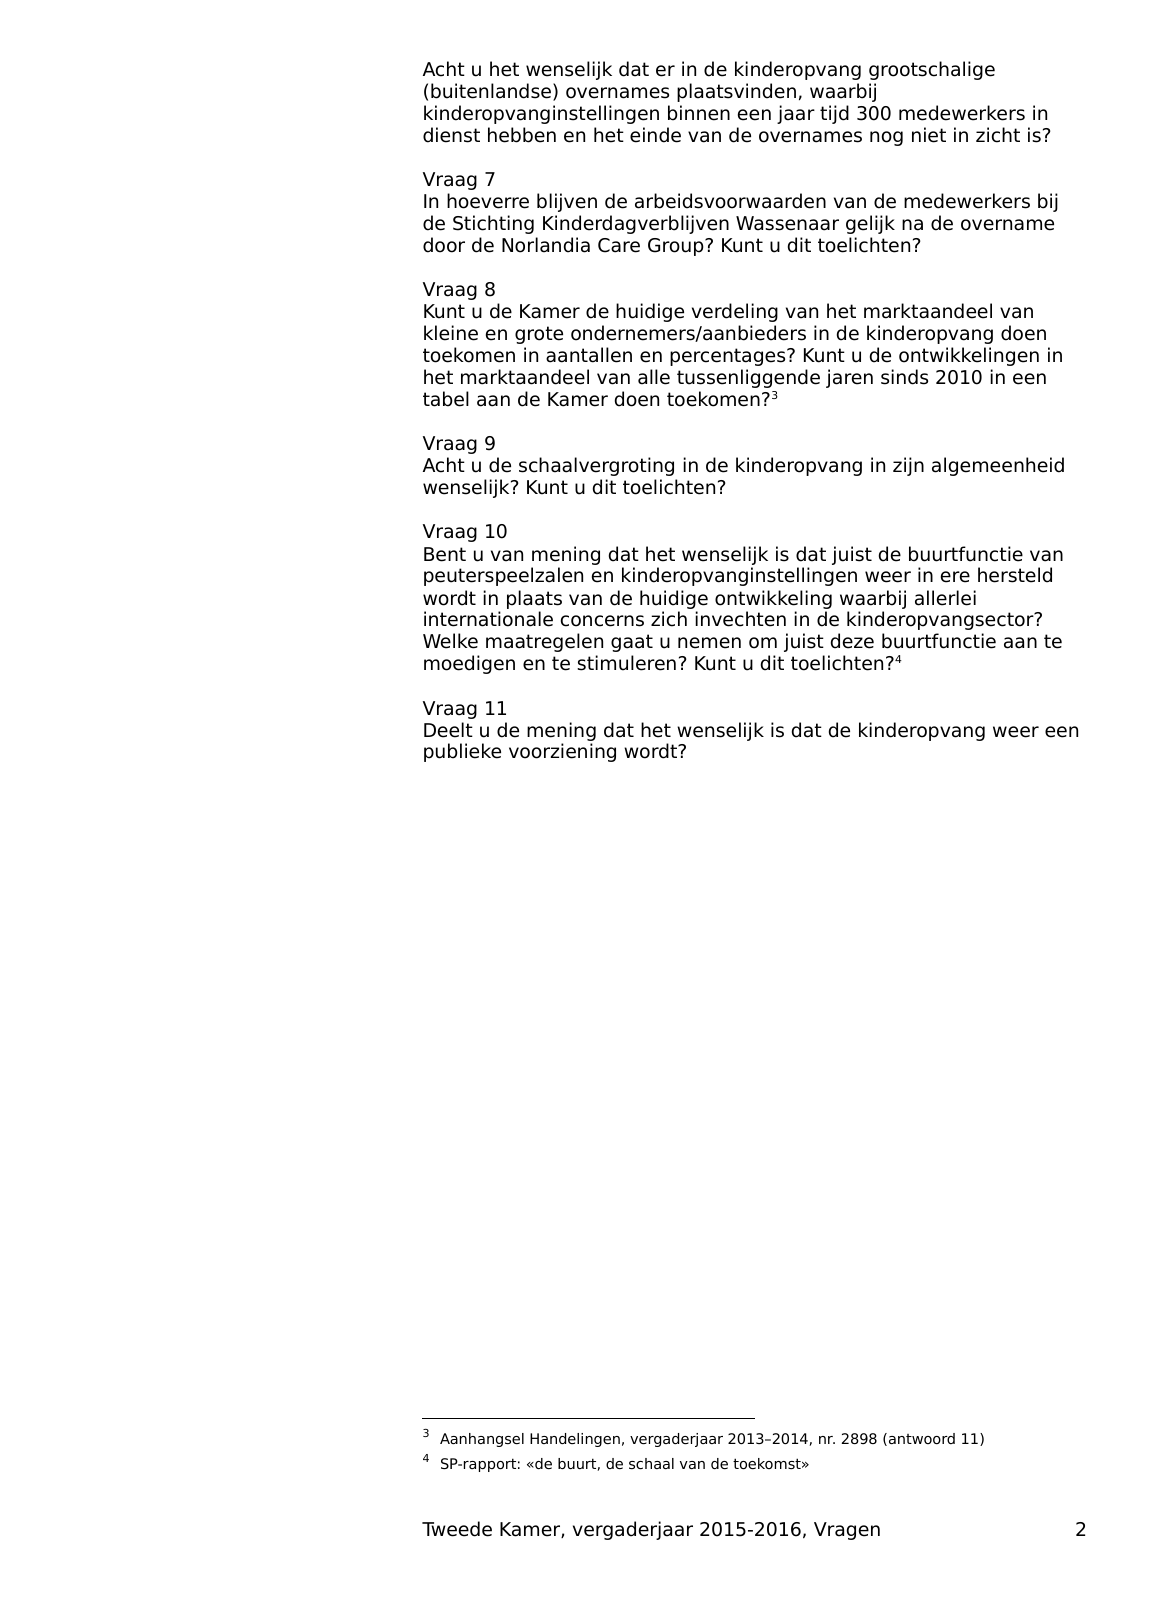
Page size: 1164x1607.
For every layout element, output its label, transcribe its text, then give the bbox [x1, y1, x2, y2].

text Aanhangsel Handelingen, vergaderjaar 2013–2014, nr. 2898 (antwoord 11) [422, 1427, 1087, 1449]
text Kunt u de Kamer de huidige verdeling van het marktaandeel van kleine en grote ondernemers/aanbieders in de kinderopvang doen toekomen in aantallen en percentages? Kunt u de ontwikkelingen in het marktaandeel van alle tussenliggende jaren sinds 2010 in een tabel aan de Kamer doen toekomen? [422, 301, 1087, 411]
text Acht u de schaalvergroting in de kinderopvang in zijn algemeenheid wenselijk? Kunt u dit toelichten? [422, 455, 1087, 499]
text Bent u van mening dat het wenselijk is dat juist de buurtfunctie van peuterspeelzalen en kinderopvanginstellingen weer in ere hersteld wordt in plaats van de huidige ontwikkeling waarbij allerlei internationale concerns zich invechten in de kinderopvangsector? Welke maatregelen gaat u nemen om juist deze buurtfunctie aan te moedigen en te stimuleren? Kunt u dit toelichten? [422, 543, 1087, 675]
text Vraag 7 [422, 169, 1087, 191]
text Vraag 11 [422, 697, 1087, 719]
text Deelt u de mening dat het wenselijk is dat de kinderopvang weer een publieke voorziening wordt? [422, 719, 1087, 763]
text Acht u het wenselijk dat er in de kinderopvang grootschalige (buitenlandse) overnames plaatsvinden, waarbij kinderopvanginstellingen binnen een jaar tijd 300 medewerkers in dienst hebben en het einde van de overnames nog niet in zicht is? [422, 59, 1087, 147]
text Vraag 9 [422, 433, 1087, 455]
text SP-rapport: «de buurt, de schaal van de toekomst» [422, 1452, 1087, 1474]
text Vraag 10 [422, 521, 1087, 543]
text In hoeverre blijven de arbeidsvoorwaarden van de medewerkers bij de Stichting Kinderdagverblijven Wassenaar gelijk na de overname door de Norlandia Care Group? Kunt u dit toelichten? [422, 191, 1087, 257]
text Vraag 8 [422, 279, 1087, 301]
